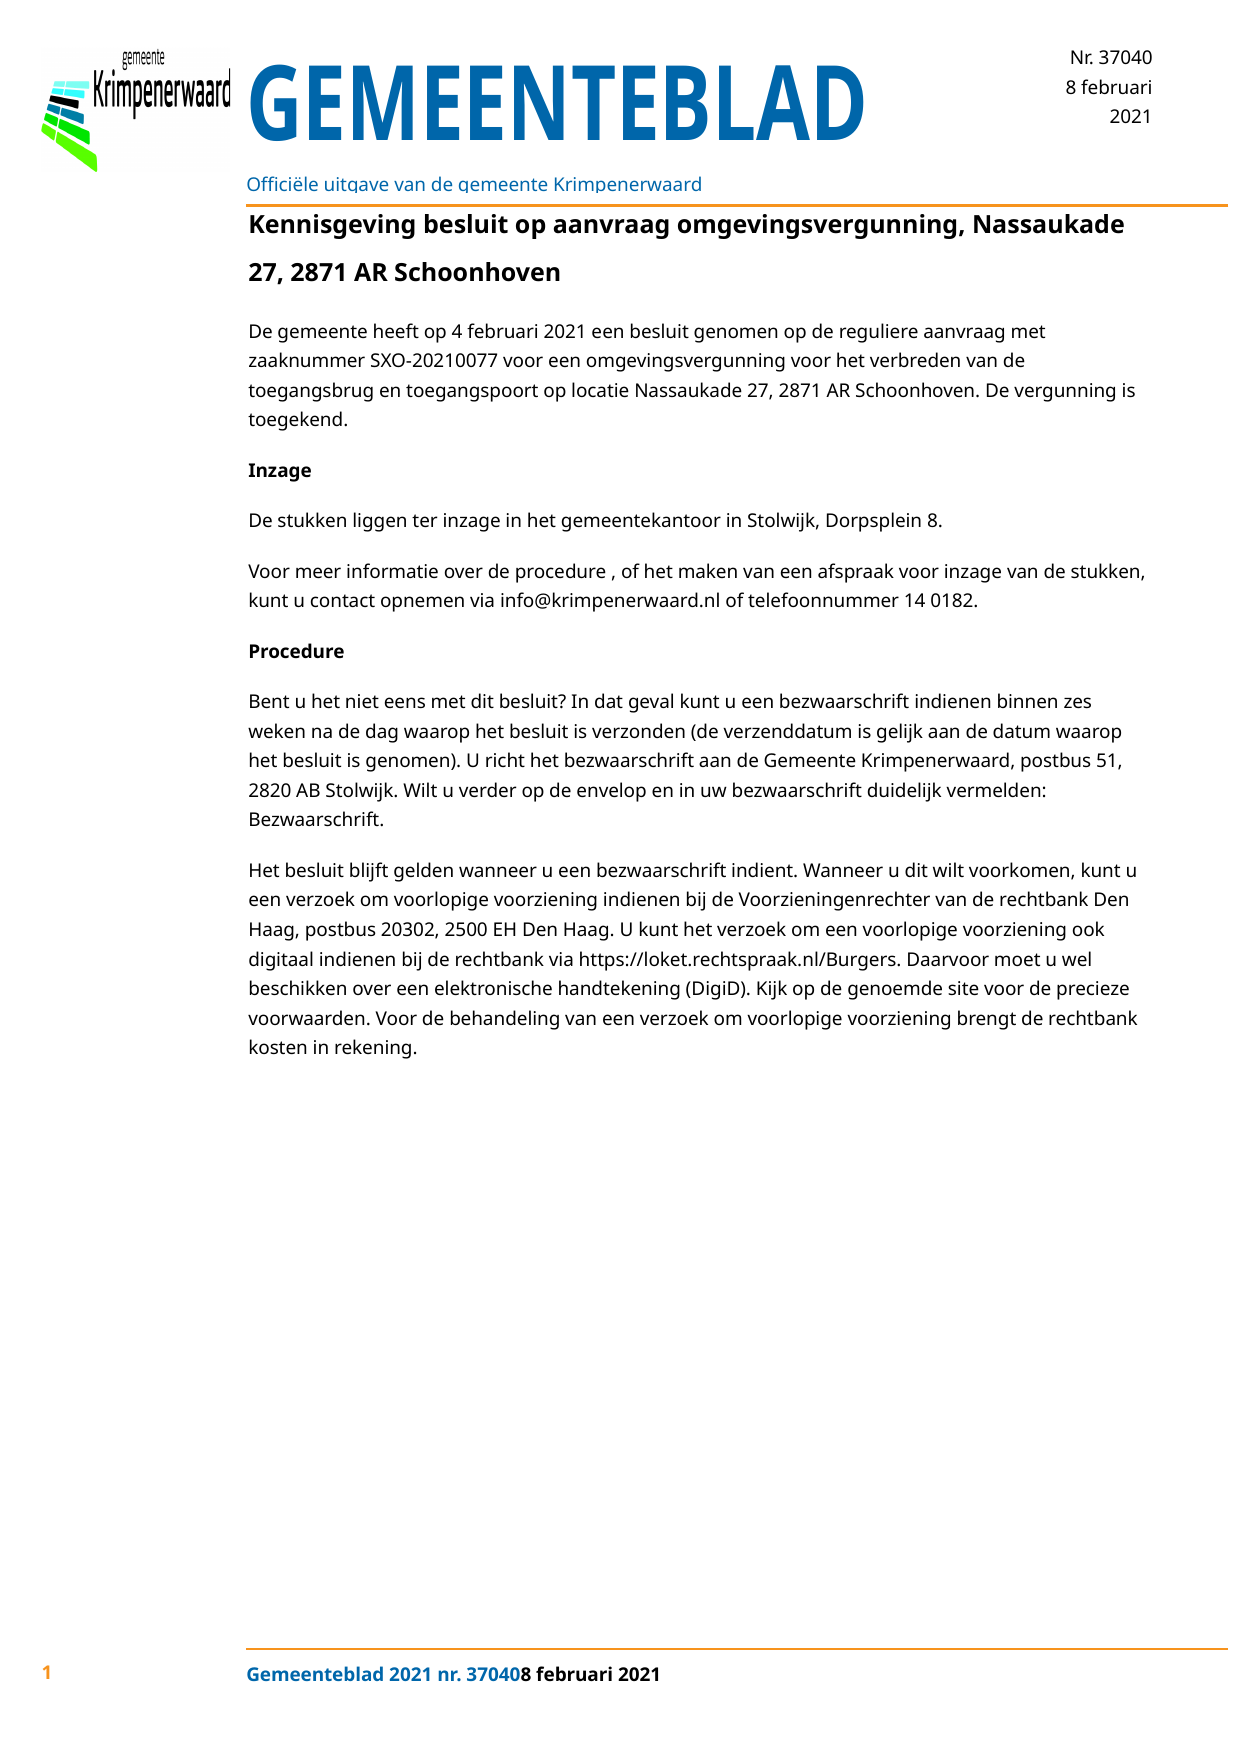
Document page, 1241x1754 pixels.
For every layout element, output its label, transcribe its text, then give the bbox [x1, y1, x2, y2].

text Kennisgeving besluit op aanvraag omgevingsvergunning, Nassaukade 27, 2871 AR Schoonhoven [248, 207, 1152, 288]
text Het besluit blijft gelden wanneer u een bezwaarschrift indient. Wanneer u dit wilt voorkomen, kunt u een verzoek om voorlopige voorziening indienen bij de Voorzieningenrechter van de rechtbank Den Haag, postbus 20302, 2500 EH Den Haag. U kunt het verzoek om een voorlopige voorziening ook digitaal indienen bij de rechtbank via https://loket.rechtspraak.nl/Burgers. Daarvoor moet u wel beschikken over een elektronische handtekening (DigiD). Kijk op de genoemde site voor de precieze voorwaarden. Voor de behandeling van een verzoek om voorlopige voorziening brengt de rechtbank kosten in rekening. [248, 857, 1152, 1060]
text Bent u het niet eens met dit besluit? In dat geval kunt u een bezwaarschrift indienen binnen zes weken na de dag waarop het besluit is verzonden (de verzenddatum is gelijk aan de datum waarop het besluit is genomen). U richt het bezwaarschrift aan de Gemeente Krimpenerwaard, postbus 51, 2820 AB Stolwijk. Wilt u verder op de envelop en in uw bezwaarschrift duidelijk vermelden: Bezwaarschrift. [248, 688, 1152, 832]
text Procedure [248, 638, 1152, 664]
text Voor meer informatie over de procedure , of het maken van een afspraak voor inzage van de stukken, kunt u contact opnemen via info@krimpenerwaard.nl of telefoonnummer 14 0182. [248, 558, 1152, 613]
text Inzage [248, 457, 1152, 483]
picture [41, 47, 231, 172]
text De gemeente heeft op 4 februari 2021 een besluit genomen op de reguliere aanvraag met zaaknummer SXO-20210077 voor een omgevingsvergunning voor het verbreden van de toegangsbrug en toegangspoort op locatie Nassaukade 27, 2871 AR Schoonhoven. De vergunning is toegekend. [248, 318, 1152, 432]
text De stukken liggen ter inzage in het gemeentekantoor in Stolwijk, Dorpsplein 8. [248, 507, 1152, 533]
